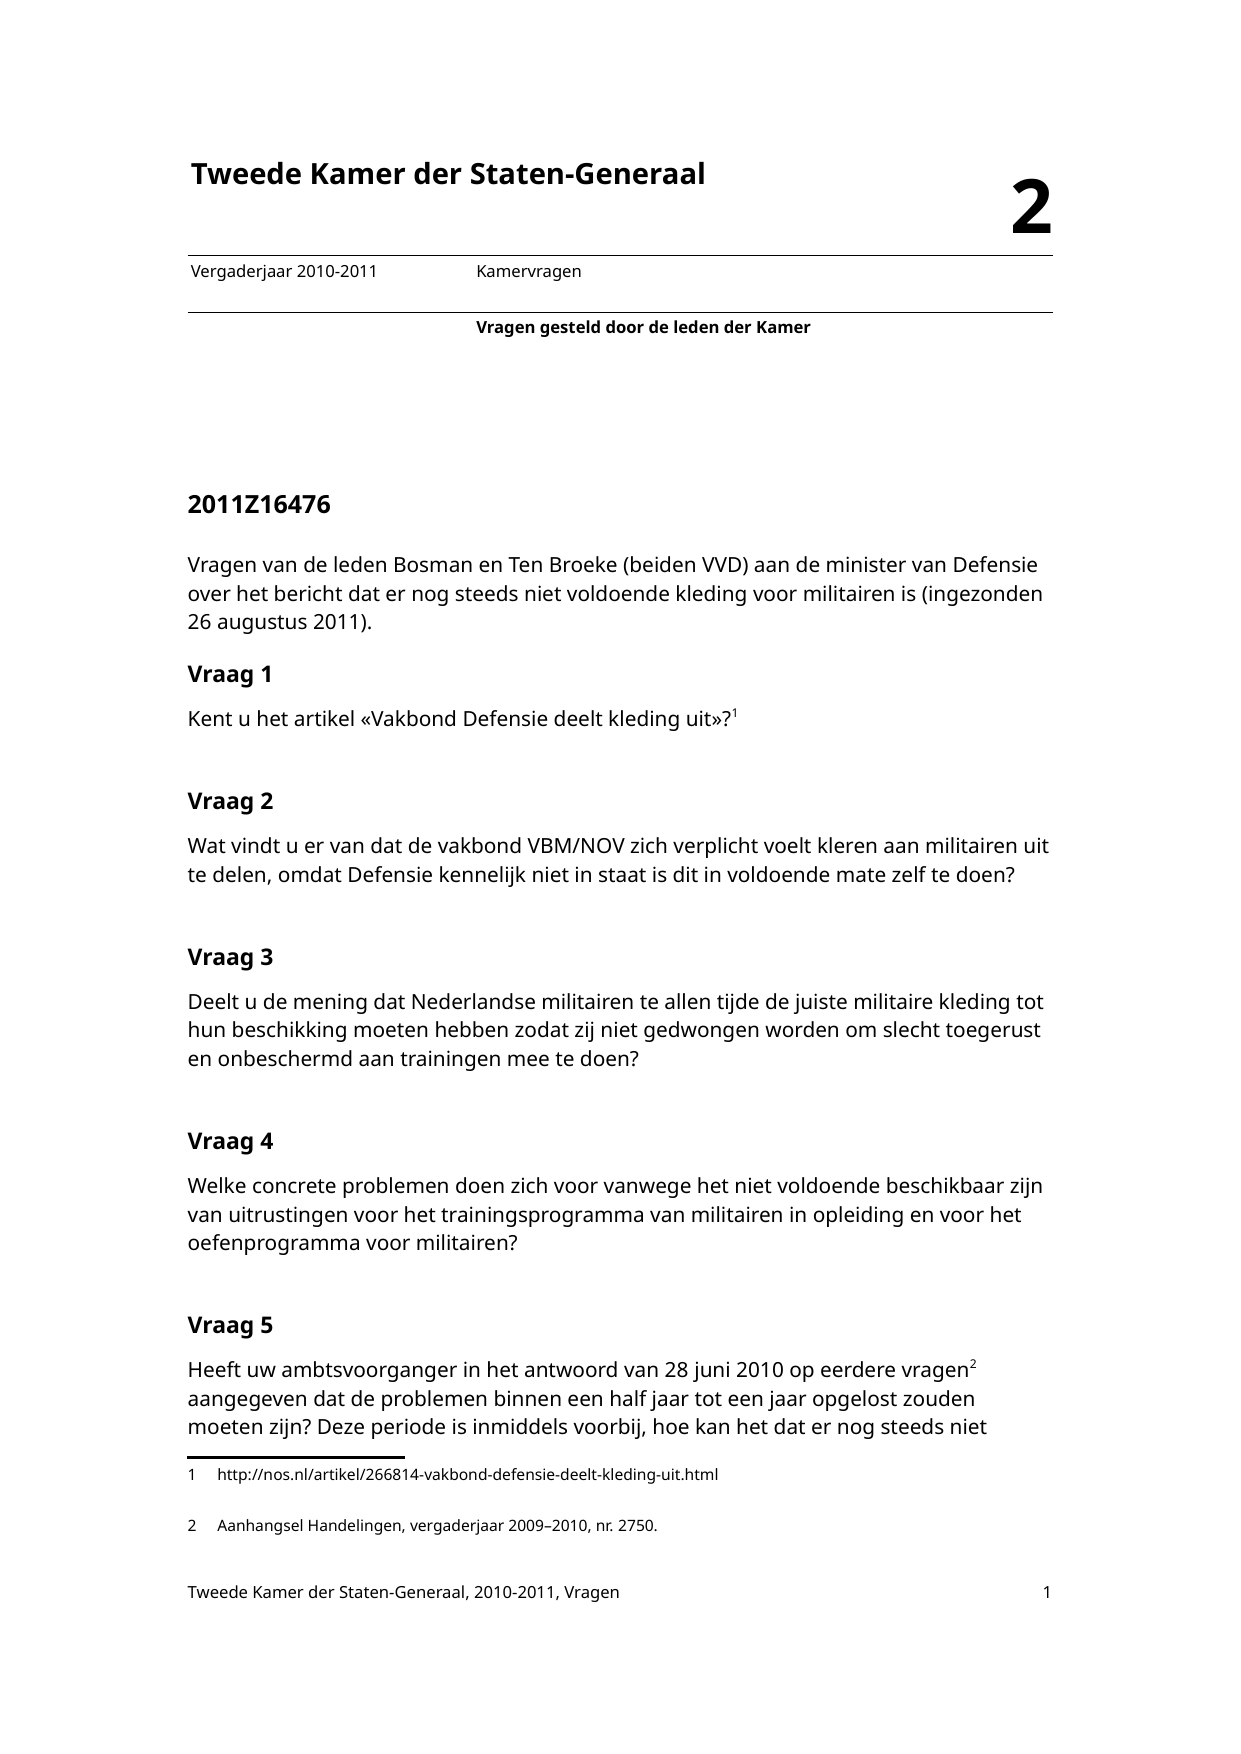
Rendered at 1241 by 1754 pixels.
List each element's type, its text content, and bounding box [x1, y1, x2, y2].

table_cell Vergaderjaar 2010-2011 [188, 256, 473, 312]
text http://nos.nl/artikel/266814-vakbond-defensie-deelt-kleding-uit.html [187, 1449, 1053, 1478]
text Deelt u de mening dat Nederlandse militairen te allen tijde de juiste militaire kleding tot hun beschikking moeten hebben zodat zij niet gedwongen worden om slecht toegerust en onbeschermd aan trainingen mee te doen? [187, 987, 1053, 1072]
subtitle Vraag 2 [187, 785, 1053, 817]
subtitle Vraag 1 [187, 658, 1053, 689]
subtitle Vraag 4 [187, 1125, 1053, 1156]
subtitle Vraag 5 [187, 1309, 1053, 1340]
table_cell [188, 313, 473, 339]
text Kent u het artikel «Vakbond Defensie deelt kleding uit»? [187, 704, 1053, 733]
text Aanhangsel Handelingen, vergaderjaar 2009–2010, nr. 2750. [187, 1508, 1053, 1536]
text Wat vindt u er van dat de vakbond VBM/NOV zich verplicht voelt kleren aan militairen uit te delen, omdat Defensie kennelijk niet in staat is dit in voldoende mate zelf te doen? [187, 832, 1053, 888]
text Vragen van de leden Bosman en Ten Broeke (beiden VVD) aan de minister van Defensie over het bericht dat er nog steeds niet voldoende kleding voor militairen is (ingezonden 26 augustus 2011). [187, 550, 1053, 636]
table_cell Kamervragen [473, 256, 1053, 312]
table_header Tweede Kamer der Staten-Generaal [188, 150, 879, 255]
text 2011Z16476 [187, 487, 1053, 521]
text Welke concrete problemen doen zich voor vanwege het niet voldoende beschikbaar zijn van uitrustingen voor het trainingsprogramma van militairen in opleiding en voor het oefenprogramma voor militairen? [187, 1171, 1053, 1257]
table_cell Vragen gesteld door de leden der Kamer [473, 313, 1053, 339]
table_header 2 [880, 150, 1053, 255]
subtitle Vraag 3 [187, 941, 1053, 972]
text Heeft uw ambtsvoorganger in het antwoord van 28 juni 2010 op eerdere vragen aangegeven dat de problemen binnen een half jaar tot een jaar opgelost zouden moeten zijn? Deze periode is inmiddels voorbij, hoe kan het dat er nog steeds niet [187, 1355, 1053, 1441]
